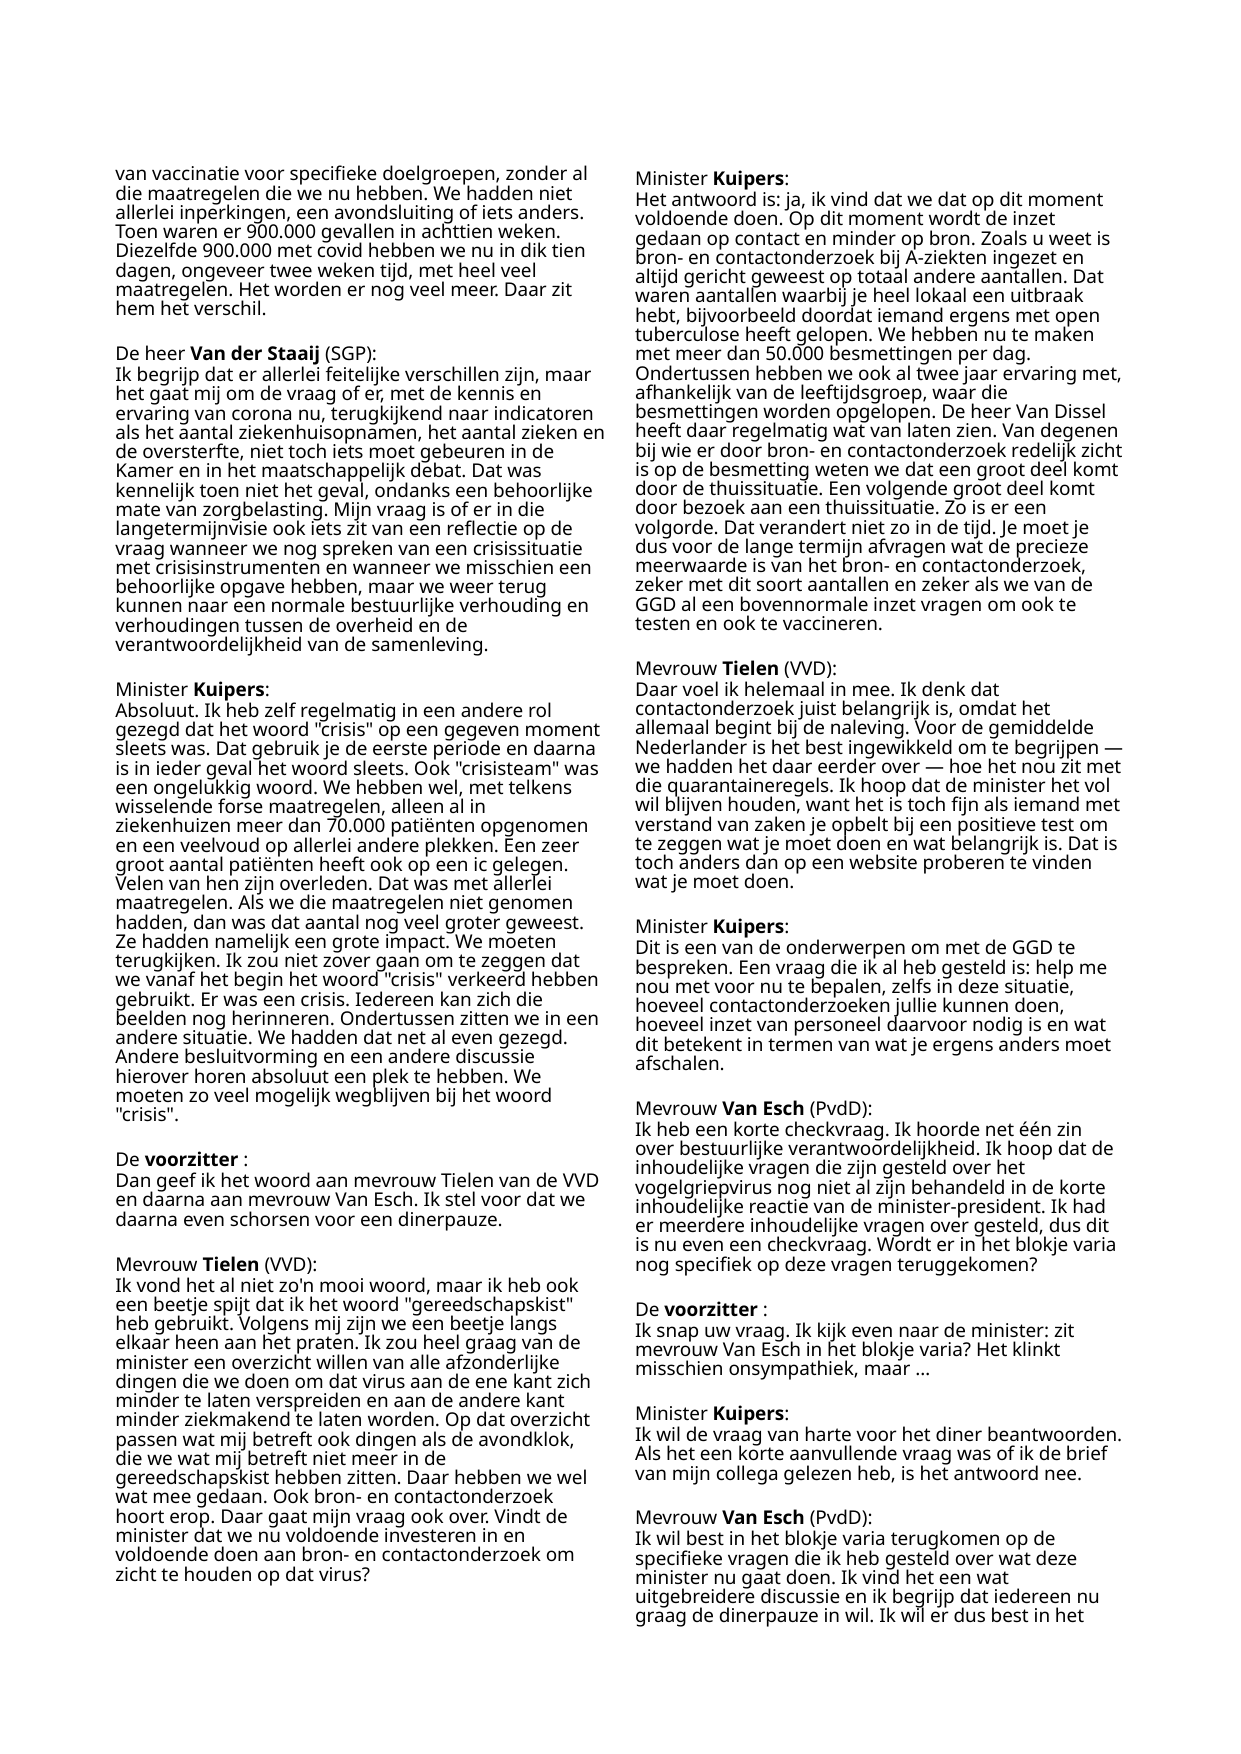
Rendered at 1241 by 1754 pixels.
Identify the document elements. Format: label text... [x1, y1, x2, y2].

text Dan geef ik het woord aan mevrouw Tielen van de VVD en daarna aan mevrouw Van Esch. Ik stel voor dat we daarna even schorsen voor een dinerpauze. [115, 1172, 605, 1230]
text Het antwoord is: ja, ik vind dat we dat op dit moment voldoende doen. Op dit moment wordt de inzet gedaan op contact en minder op bron. Zoals u weet is bron- en contactonderzoek bij A-ziekten ingezet en altijd gericht geweest op totaal andere aantallen. Dat waren aantallen waarbij je heel lokaal een uitbraak hebt, bijvoorbeeld doordat iemand ergens met open tuberculose heeft gelopen. We hebben nu te maken met meer dan 50.000 besmettingen per dag. Ondertussen hebben we ook al twee jaar ervaring met, afhankelijk van de leeftijdsgroep, waar die besmettingen worden opgelopen. De heer Van Dissel heeft daar regelmatig wat van laten zien. Van degenen bij wie er door bron- en contactonderzoek redelijk zicht is op de besmetting weten we dat een groot deel komt door de thuissituatie. Een volgende groot deel komt door bezoek aan een thuissituatie. Zo is er een volgorde. Dat verandert niet zo in de tijd. Je moet je dus voor de lange termijn afvragen wat de precieze meerwaarde is van het bron- en contactonderzoek, zeker met dit soort aantallen en zeker als we van de GGD al een bovennormale inzet vragen om ook te testen en ook te vaccineren. [635, 191, 1125, 634]
text Minister Kuipers: [115, 676, 605, 702]
text Ik heb een korte checkvraag. Ik hoorde net één zin over bestuurlijke verantwoordelijkheid. Ik hoop dat de inhoudelijke vragen die zijn gesteld over het vogelgriepvirus nog niet al zijn behandeld in de korte inhoudelijke reactie van de minister-president. Ik had er meerdere inhoudelijke vragen over gesteld, dus dit is nu even een checkvraag. Wordt er in het blokje varia nog specifiek op deze vragen teruggekomen? [635, 1121, 1125, 1275]
text van vaccinatie voor specifieke doelgroepen, zonder al die maatregelen die we nu hebben. We hadden niet allerlei inperkingen, een avondsluiting of iets anders. Toen waren er 900.000 gevallen in achttien weken. Diezelfde 900.000 met covid hebben we nu in dik tien dagen, ongeveer twee weken tijd, met heel veel maatregelen. Het worden er nog veel meer. Daar zit hem het verschil. [115, 165, 605, 319]
text Minister Kuipers: [635, 1400, 1125, 1426]
text Mevrouw Van Esch (PvdD): [635, 1095, 1125, 1121]
text Ik wil de vraag van harte voor het diner beantwoorden. Als het een korte aanvullende vraag was of ik de brief van mijn collega gelezen heb, is het antwoord nee. [635, 1426, 1125, 1484]
text Mevrouw Tielen (VVD): [115, 1251, 605, 1277]
text Minister Kuipers: [635, 914, 1125, 939]
text Ik snap uw vraag. Ik kijk even naar de minister: zit mevrouw Van Esch in het blokje varia? Het klinkt misschien onsympathiek, maar … [635, 1322, 1125, 1379]
text Mevrouw Tielen (VVD): [635, 655, 1125, 681]
text De heer Van der Staaij (SGP): [115, 340, 605, 366]
text Absoluut. Ik heb zelf regelmatig in een andere rol gezegd dat het woord "crisis" op een gegeven moment sleets was. Dat gebruik je de eerste periode en daarna is in ieder geval het woord sleets. Ook "crisisteam" was een ongelukkig woord. We hebben wel, met telkens wisselende forse maatregelen, alleen al in ziekenhuizen meer dan 70.000 patiënten opgenomen en een veelvoud op allerlei andere plekken. Een zeer groot aantal patiënten heeft ook op een ic gelegen. Velen van hen zijn overleden. Dat was met allerlei maatregelen. Als we die maatregelen niet genomen hadden, dan was dat aantal nog veel groter geweest. Ze hadden namelijk een grote impact. We moeten terugkijken. Ik zou niet zover gaan om te zeggen dat we vanaf het begin het woord "crisis" verkeerd hebben gebruikt. Er was een crisis. Iedereen kan zich die beelden nog herinneren. Ondertussen zitten we in een andere situatie. We hadden dat net al even gezegd. Andere besluitvorming en een andere discussie hierover horen absoluut een plek te hebben. We moeten zo veel mogelijk wegblijven bij het woord "crisis". [115, 702, 605, 1126]
text Minister Kuipers: [635, 165, 1125, 191]
text De voorzitter : [635, 1296, 1125, 1322]
text Ik wil best in het blokje varia terugkomen op de specifieke vragen die ik heb gesteld over wat deze minister nu gaat doen. Ik vind het een wat uitgebreidere discussie en ik begrijp dat iedereen nu graag de dinerpauze in wil. Ik wil er dus best in het [635, 1530, 1125, 1627]
text Ik begrijp dat er allerlei feitelijke verschillen zijn, maar het gaat mij om de vraag of er, met de kennis en ervaring van corona nu, terugkijkend naar indicatoren als het aantal ziekenhuisopnamen, het aantal zieken en de oversterfte, niet toch iets moet gebeuren in de Kamer en in het maatschappelijk debat. Dat was kennelijk toen niet het geval, ondanks een behoorlijke mate van zorgbelasting. Mijn vraag is of er in die langetermijnvisie ook iets zit van een reflectie op de vraag wanneer we nog spreken van een crisissituatie met crisisinstrumenten en wanneer we misschien een behoorlijke opgave hebben, maar we weer terug kunnen naar een normale bestuurlijke verhouding en verhoudingen tussen de overheid en de verantwoordelijkheid van de samenleving. [115, 366, 605, 655]
text De voorzitter : [115, 1146, 605, 1172]
text Ik vond het al niet zo'n mooi woord, maar ik heb ook een beetje spijt dat ik het woord "gereedschapskist" heb gebruikt. Volgens mij zijn we een beetje langs elkaar heen aan het praten. Ik zou heel graag van de minister een overzicht willen van alle afzonderlijke dingen die we doen om dat virus aan de ene kant zich minder te laten verspreiden en aan de andere kant minder ziekmakend te laten worden. Op dat overzicht passen wat mij betreft ook dingen als de avondklok, die we wat mij betreft niet meer in de gereedschapskist hebben zitten. Daar hebben we wel wat mee gedaan. Ook bron- en contactonderzoek hoort erop. Daar gaat mijn vraag ook over. Vindt de minister dat we nu voldoende investeren in en voldoende doen aan bron- en contactonderzoek om zicht te houden op dat virus? [115, 1277, 605, 1585]
text Dit is een van de onderwerpen om met de GGD te bespreken. Een vraag die ik al heb gesteld is: help me nou met voor nu te bepalen, zelfs in deze situatie, hoeveel contactonderzoeken jullie kunnen doen, hoeveel inzet van personeel daarvoor nodig is en wat dit betekent in termen van wat je ergens anders moet afschalen. [635, 939, 1125, 1074]
text Daar voel ik helemaal in mee. Ik denk dat contactonderzoek juist belangrijk is, omdat het allemaal begint bij de naleving. Voor de gemiddelde Nederlander is het best ingewikkeld om te begrijpen — we hadden het daar eerder over — hoe het nou zit met die quarantaineregels. Ik hoop dat de minister het vol wil blijven houden, want het is toch fijn als iemand met verstand van zaken je opbelt bij een positieve test om te zeggen wat je moet doen en wat belangrijk is. Dat is toch anders dan op een website proberen te vinden wat je moet doen. [635, 681, 1125, 893]
text Mevrouw Van Esch (PvdD): [635, 1504, 1125, 1530]
